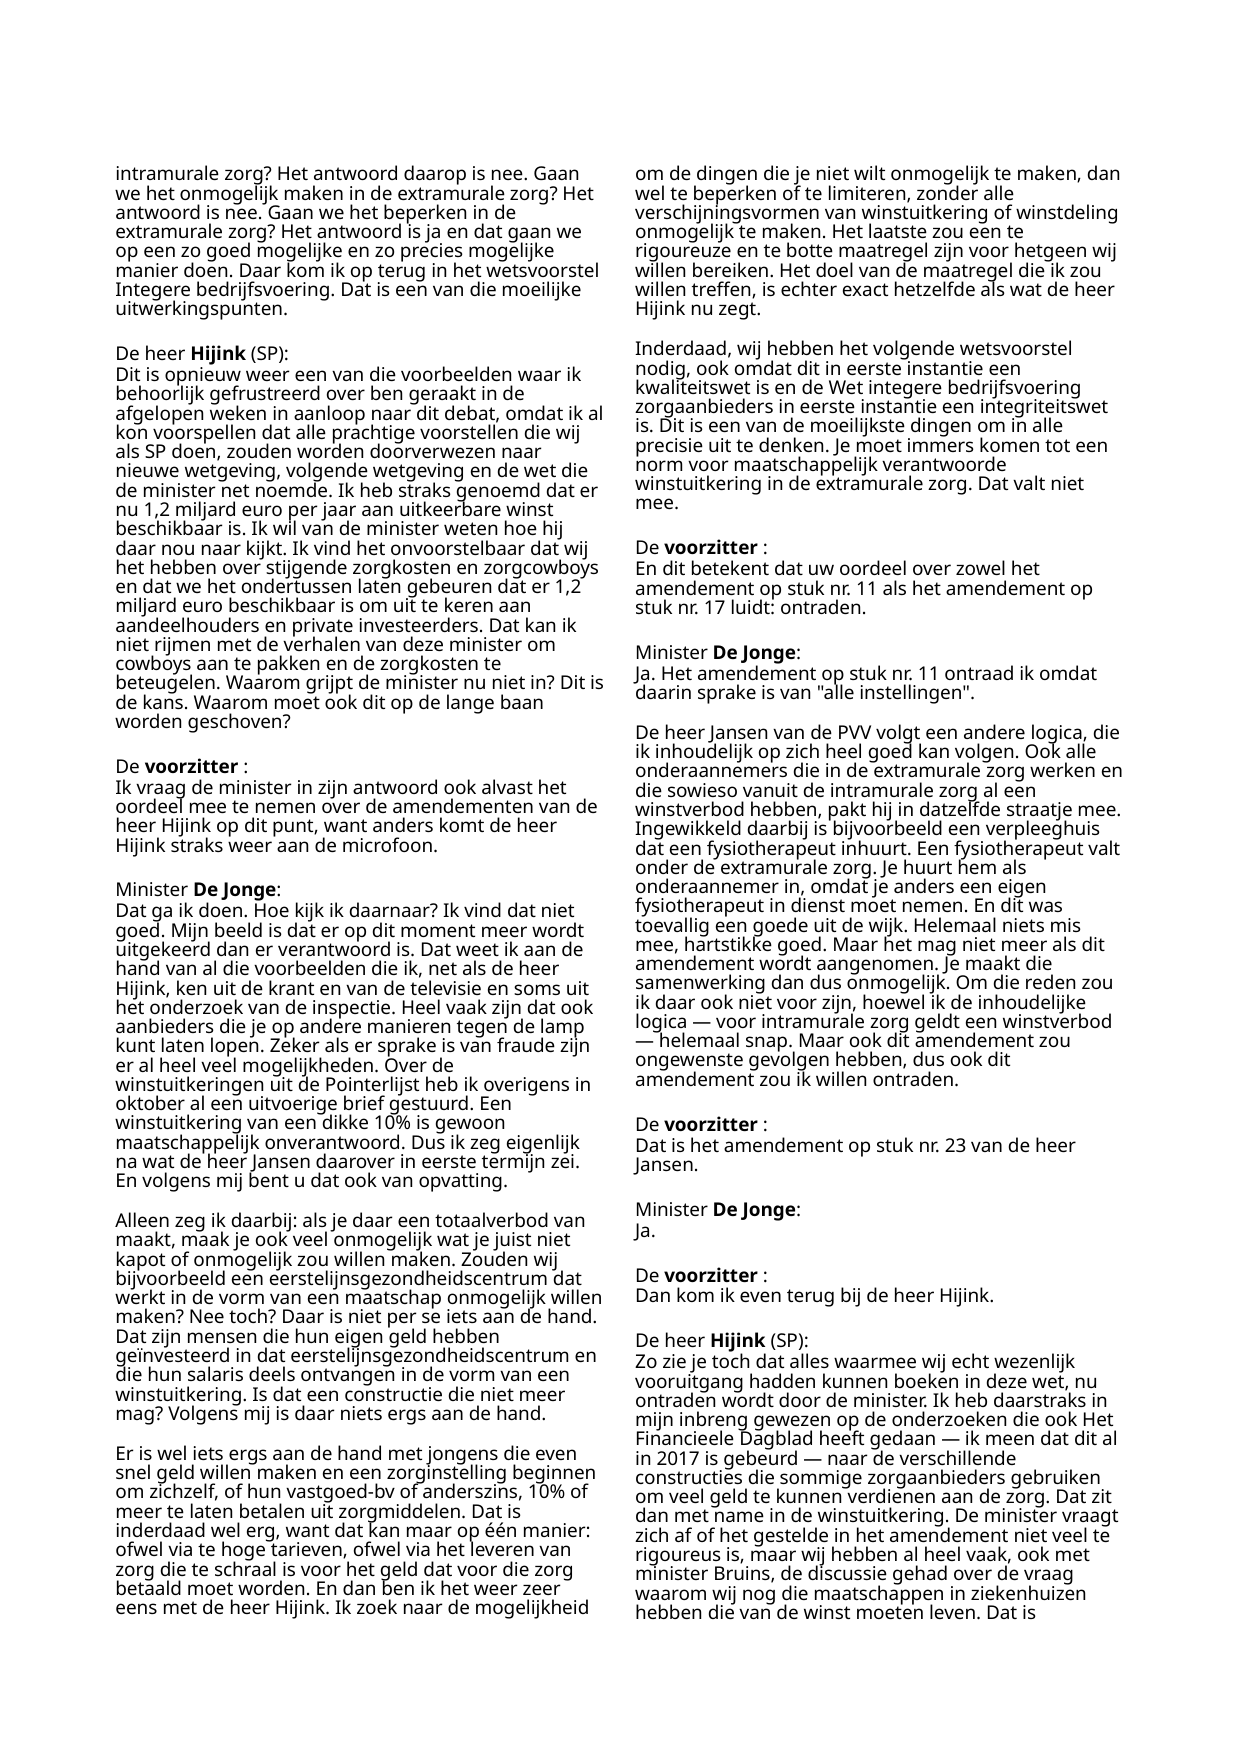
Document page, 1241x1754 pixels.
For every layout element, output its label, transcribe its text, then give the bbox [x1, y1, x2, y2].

text Minister De Jonge: [635, 639, 1125, 664]
text Minister De Jonge: [635, 1196, 1125, 1222]
text Alleen zeg ik daarbij: als je daar een totaalverbod van maakt, maak je ook veel onmogelijk wat je juist niet kapot of onmogelijk zou willen maken. Zouden wij bijvoorbeeld een eerstelijnsgezondheidscentrum dat werkt in de vorm van een maatschap onmogelijk willen maken? Nee toch? Daar is niet per se iets aan de hand. Dat zijn mensen die hun eigen geld hebben geïnvesteerd in dat eerstelijnsgezondheidscentrum en die hun salaris deels ontvangen in de vorm van een winstuitkering. Is dat een constructie die niet meer mag? Volgens mij is daar niets ergs aan de hand. [115, 1212, 605, 1424]
text De voorzitter : [635, 534, 1125, 560]
text Ja. Het amendement op stuk nr. 11 ontraad ik omdat daarin sprake is van "alle instellingen". [635, 664, 1125, 703]
text Dan kom ik even terug bij de heer Hijink. [635, 1287, 1125, 1307]
text De heer Hijink (SP): [635, 1328, 1125, 1353]
text om de dingen die je niet wilt onmogelijk te maken, dan wel te beperken of te limiteren, zonder alle verschijningsvormen van winstuitkering of winstdeling onmogelijk te maken. Het laatste zou een te rigoureuze en te botte maatregel zijn voor hetgeen wij willen bereiken. Het doel van de maatregel die ik zou willen treffen, is echter exact hetzelfde als wat de heer Hijink nu zegt. [635, 165, 1125, 319]
text Dit is opnieuw weer een van die voorbeelden waar ik behoorlijk gefrustreerd over ben geraakt in de afgelopen weken in aanloop naar dit debat, omdat ik al kon voorspellen dat alle prachtige voorstellen die wij als SP doen, zouden worden doorverwezen naar nieuwe wetgeving, volgende wetgeving en de wet die de minister net noemde. Ik heb straks genoemd dat er nu 1,2 miljard euro per jaar aan uitkeerbare winst beschikbaar is. Ik wil van de minister weten hoe hij daar nou naar kijkt. Ik vind het onvoorstelbaar dat wij het hebben over stijgende zorgkosten en zorgcowboys en dat we het ondertussen laten gebeuren dat er 1,2 miljard euro beschikbaar is om uit te keren aan aandeelhouders en private investeerders. Dat kan ik niet rijmen met de verhalen van deze minister om cowboys aan te pakken en de zorgkosten te beteugelen. Waarom grijpt de minister nu niet in? Dit is de kans. Waarom moet ook dit op de lange baan worden geschoven? [115, 366, 605, 732]
text De voorzitter : [115, 753, 605, 779]
text Er is wel iets ergs aan de hand met jongens die even snel geld willen maken en een zorginstelling beginnen om zichzelf, of hun vastgoed-bv of anderszins, 10% of meer te laten betalen uit zorgmiddelen. Dat is inderdaad wel erg, want dat kan maar op één manier: ofwel via te hoge tarieven, ofwel via het leveren van zorg die te schraal is voor het geld dat voor die zorg betaald moet worden. En dan ben ik het weer zeer eens met de heer Hijink. Ik zoek naar de mogelijkheid [115, 1445, 605, 1618]
text Zo zie je toch dat alles waarmee wij echt wezenlijk vooruitgang hadden kunnen boeken in deze wet, nu ontraden wordt door de minister. Ik heb daarstraks in mijn inbreng gewezen op de onderzoeken die ook Het Financieele Dagblad heeft gedaan — ik meen dat dit al in 2017 is gebeurd — naar de verschillende constructies die sommige zorgaanbieders gebruiken om veel geld te kunnen verdienen aan de zorg. Dat zit dan met name in de winstuitkering. De minister vraagt zich af of het gestelde in het amendement niet veel te rigoureus is, maar wij hebben al heel vaak, ook met minister Bruins, de discussie gehad over de vraag waarom wij nog die maatschappen in ziekenhuizen hebben die van de winst moeten leven. Dat is [635, 1353, 1125, 1623]
text Ja. [635, 1222, 1125, 1241]
text Minister De Jonge: [115, 877, 605, 902]
text De heer Jansen van de PVV volgt een andere logica, die ik inhoudelijk op zich heel goed kan volgen. Ook alle onderaannemers die in de extramurale zorg werken en die sowieso vanuit de intramurale zorg al een winstverbod hebben, pakt hij in datzelfde straatje mee. Ingewikkeld daarbij is bijvoorbeeld een verpleeghuis dat een fysiotherapeut inhuurt. Een fysiotherapeut valt onder de extramurale zorg. Je huurt hem als onderaannemer in, omdat je anders een eigen fysiotherapeut in dienst moet nemen. En dit was toevallig een goede uit de wijk. Helemaal niets mis mee, hartstikke goed. Maar het mag niet meer als dit amendement wordt aangenomen. Je maakt die samenwerking dan dus onmogelijk. Om die reden zou ik daar ook niet voor zijn, hoewel ik de inhoudelijke logica — voor intramurale zorg geldt een winstverbod — helemaal snap. Maar ook dit amendement zou ongewenste gevolgen hebben, dus ook dit amendement zou ik willen ontraden. [635, 724, 1125, 1090]
text En dit betekent dat uw oordeel over zowel het amendement op stuk nr. 11 als het amendement op stuk nr. 17 luidt: ontraden. [635, 560, 1125, 618]
text Inderdaad, wij hebben het volgende wetsvoorstel nodig, ook omdat dit in eerste instantie een kwaliteitswet is en de Wet integere bedrijfsvoering zorgaanbieders in eerste instantie een integriteitswet is. Dit is een van de moeilijkste dingen om in alle precisie uit te denken. Je moet immers komen tot een norm voor maatschappelijk verantwoorde winstuitkering in de extramurale zorg. Dat valt niet mee. [635, 340, 1125, 514]
text intramurale zorg? Het antwoord daarop is nee. Gaan we het onmogelijk maken in de extramurale zorg? Het antwoord is nee. Gaan we het beperken in de extramurale zorg? Het antwoord is ja en dat gaan we op een zo goed mogelijke en zo precies mogelijke manier doen. Daar kom ik op terug in het wetsvoorstel Integere bedrijfsvoering. Dat is een van die moeilijke uitwerkingspunten. [115, 165, 605, 319]
text Dat is het amendement op stuk nr. 23 van de heer Jansen. [635, 1137, 1125, 1175]
text De voorzitter : [635, 1111, 1125, 1137]
text Ik vraag de minister in zijn antwoord ook alvast het oordeel mee te nemen over de amendementen van de heer Hijink op dit punt, want anders komt de heer Hijink straks weer aan de microfoon. [115, 779, 605, 856]
text De heer Hijink (SP): [115, 340, 605, 366]
text De voorzitter : [635, 1262, 1125, 1287]
text Dat ga ik doen. Hoe kijk ik daarnaar? Ik vind dat niet goed. Mijn beeld is dat er op dit moment meer wordt uitgekeerd dan er verantwoord is. Dat weet ik aan de hand van al die voorbeelden die ik, net als de heer Hijink, ken uit de krant en van de televisie en soms uit het onderzoek van de inspectie. Heel vaak zijn dat ook aanbieders die je op andere manieren tegen de lamp kunt laten lopen. Zeker als er sprake is van fraude zijn er al heel veel mogelijkheden. Over de winstuitkeringen uit de Pointerlijst heb ik overigens in oktober al een uitvoerige brief gestuurd. Een winstuitkering van een dikke 10% is gewoon maatschappelijk onverantwoord. Dus ik zeg eigenlijk na wat de heer Jansen daarover in eerste termijn zei. En volgens mij bent u dat ook van opvatting. [115, 902, 605, 1191]
